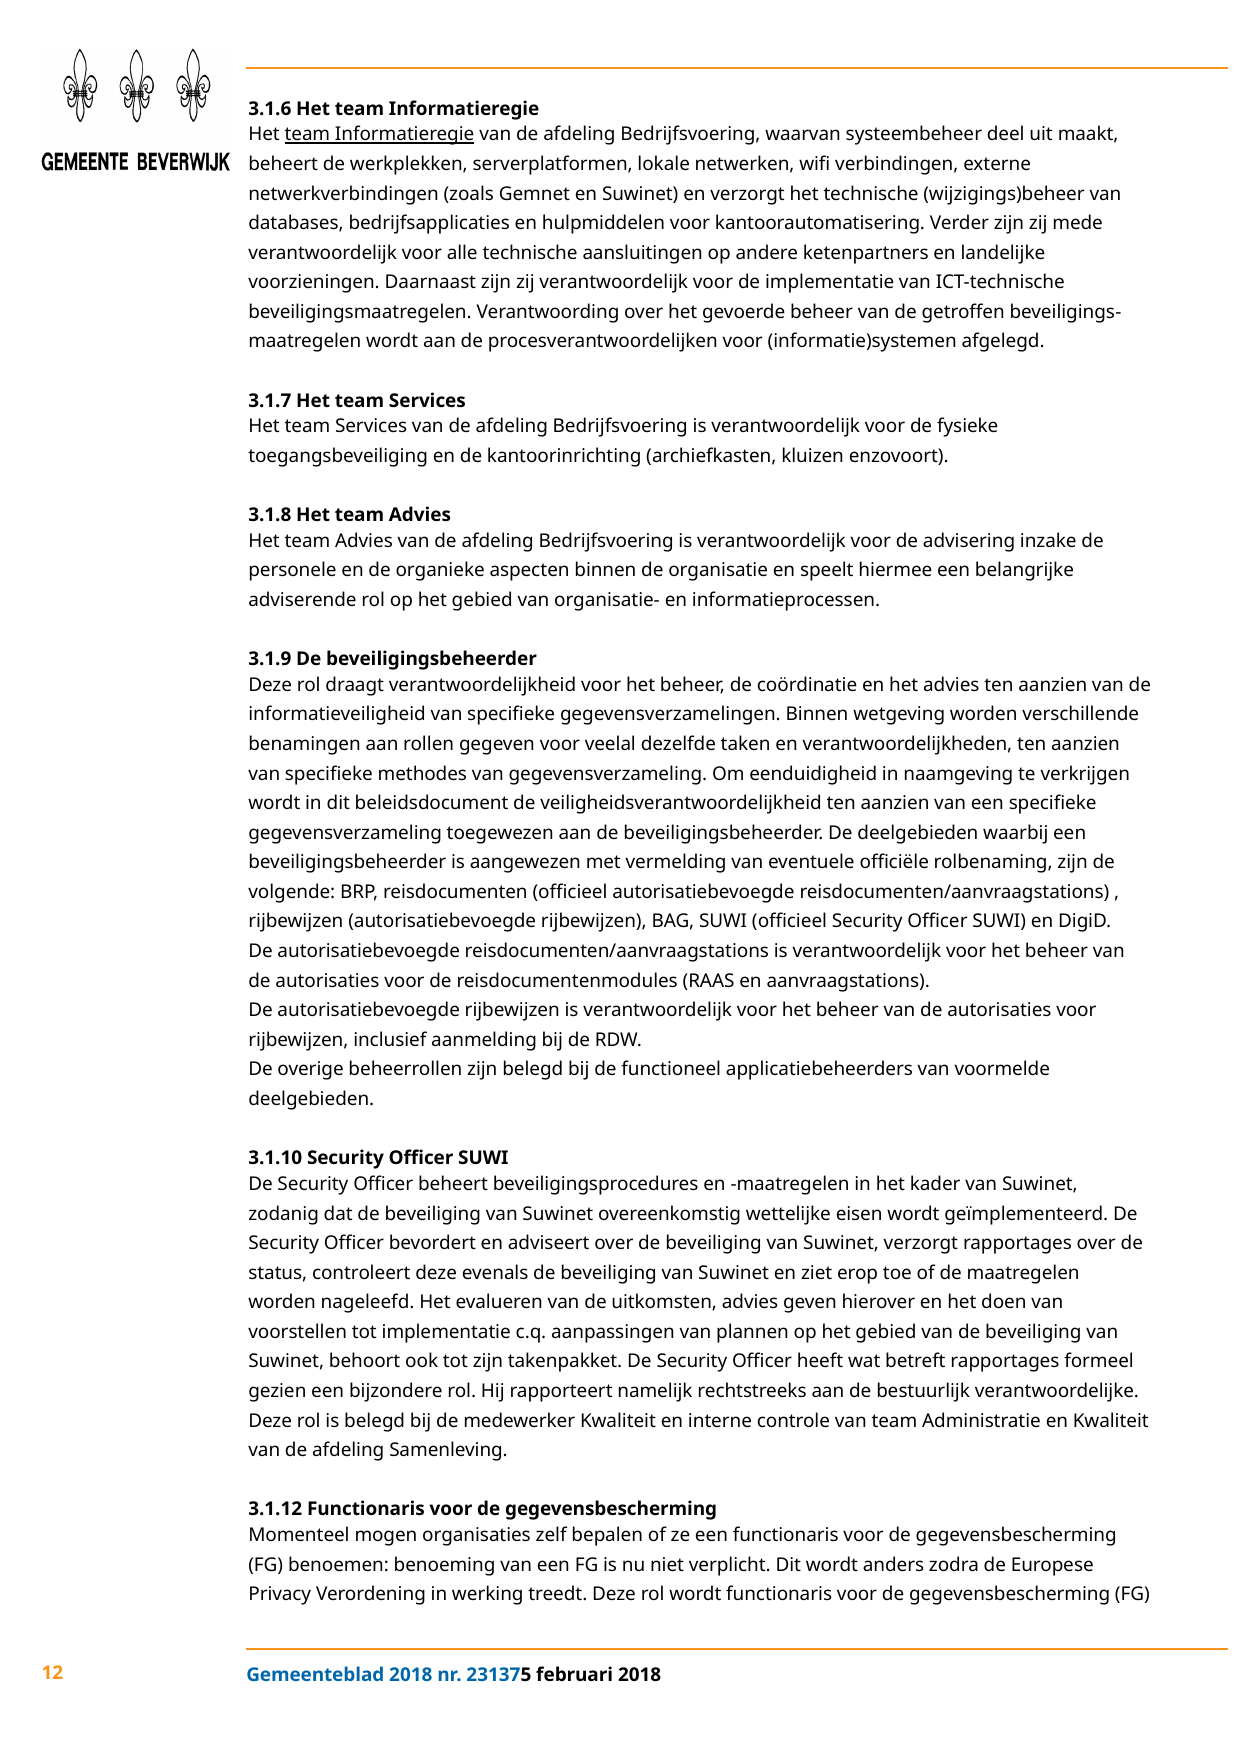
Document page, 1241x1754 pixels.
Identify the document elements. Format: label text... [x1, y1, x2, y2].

text 3.1.8 Het team Advies [248, 501, 1152, 527]
text 3.1.6 Het team Informatieregie [248, 95, 1152, 121]
text 3.1.12 Functionaris voor de gegevensbescherming [248, 1496, 1152, 1521]
text De autorisatiebevoegde reisdocumenten/aanvraagstations is verantwoordelijk voor het beheer van de autorisaties voor de reisdocumentenmodules (RAAS en aanvraagstations). [248, 937, 1152, 993]
text Deze rol draagt verantwoordelijkheid voor het beheer, de coördinatie en het advies ten aanzien van de informatieveiligheid van specifieke gegevensverzamelingen. Binnen wetgeving worden verschillende benamingen aan rollen gegeven voor veelal dezelfde taken en verantwoordelijkheden, ten aanzien van specifieke methodes van gegevensverzameling. Om eenduidigheid in naamgeving te verkrijgen wordt in dit beleidsdocument de veiligheidsverantwoordelijkheid ten aanzien van een specifieke gegevensverzameling toegewezen aan de beveiligingsbeheerder. De deelgebieden waarbij een beveiligingsbeheerder is aangewezen met vermelding van eventuele officiële rolbenaming, zijn de volgende: BRP, reisdocumenten (officieel autorisatiebevoegde reisdocumenten/aanvraagstations) , rijbewijzen (autorisatiebevoegde rijbewijzen), BAG, SUWI (officieel Security Officer SUWI) en DigiD. [248, 671, 1152, 933]
text 3.1.9 De beveiligingsbeheerder [248, 645, 1152, 671]
text Momenteel mogen organisaties zelf bepalen of ze een functionaris voor de gegevensbescherming (FG) benoemen: benoeming van een FG is nu niet verplicht. Dit wordt anders zodra de Europese Privacy Verordening in werking treedt. Deze rol wordt functionaris voor de gegevensbescherming (FG) [248, 1521, 1152, 1606]
picture [41, 47, 231, 172]
text De overige beheerrollen zijn belegd bij de functioneel applicatiebeheerders van voormelde deelgebieden. [248, 1056, 1152, 1111]
text Het team Services van de afdeling Bedrijfsvoering is verantwoordelijk voor de fysieke toegangsbeveiliging en de kantoorinrichting (archiefkasten, kluizen enzovoort). [248, 412, 1152, 468]
text Het team Informatieregie van de afdeling Bedrijfsvoering, waarvan systeembeheer deel uit maakt, beheert de werkplekken, serverplatformen, lokale netwerken, wifi verbindingen, externe netwerkverbindingen (zoals Gemnet en Suwinet) en verzorgt het technische (wijzigings)beheer van databases, bedrijfsapplicaties en hulpmiddelen voor kantoorautomatisering. Verder zijn zij mede verantwoordelijk voor alle technische aansluitingen op andere ketenpartners en landelijke voorzieningen. Daarnaast zijn zij verantwoordelijk voor de implementatie van ICT-technische beveiligings­maatregelen. Verantwoording over het gevoerde beheer van de getroffen beveiligings­maatregelen wordt aan de procesverantwoordelijken voor (informatie)systemen afgelegd. [248, 121, 1152, 353]
text 3.1.10 Security Officer SUWI [248, 1144, 1152, 1170]
text De Security Officer beheert beveiligingsprocedures en -maatregelen in het kader van Suwinet, zodanig dat de beveiliging van Suwinet overeenkomstig wettelijke eisen wordt geïmplementeerd. De Security Officer bevordert en adviseert over de beveiliging van Suwinet, verzorgt rapportages over de status, controleert deze evenals de beveiliging van Suwinet en ziet erop toe of de maatregelen worden nageleefd. Het evalueren van de uitkomsten, advies geven hierover en het doen van voorstellen tot implementatie c.q. aanpassingen van plannen op het gebied van de beveiliging van Suwinet, behoort ook tot zijn takenpakket. De Security Officer heeft wat betreft rapportages formeel gezien een bijzondere rol. Hij rapporteert namelijk rechtstreeks aan de bestuurlijk verantwoordelijke. Deze rol is belegd bij de medewerker Kwaliteit en interne controle van team Administratie en Kwaliteit van de afdeling Samenleving. [248, 1170, 1152, 1462]
text De autorisatiebevoegde rijbewijzen is verantwoordelijk voor het beheer van de autorisaties voor rijbewijzen, inclusief aanmelding bij de RDW. [248, 996, 1152, 1052]
text Het team Advies van de afdeling Bedrijfsvoering is verantwoordelijk voor de advisering inzake de personele en de organieke aspecten binnen de organisatie en speelt hiermee een belangrijke adviserende rol op het gebied van organisatie- en informatieprocessen. [248, 527, 1152, 612]
text 3.1.7 Het team Services [248, 387, 1152, 412]
